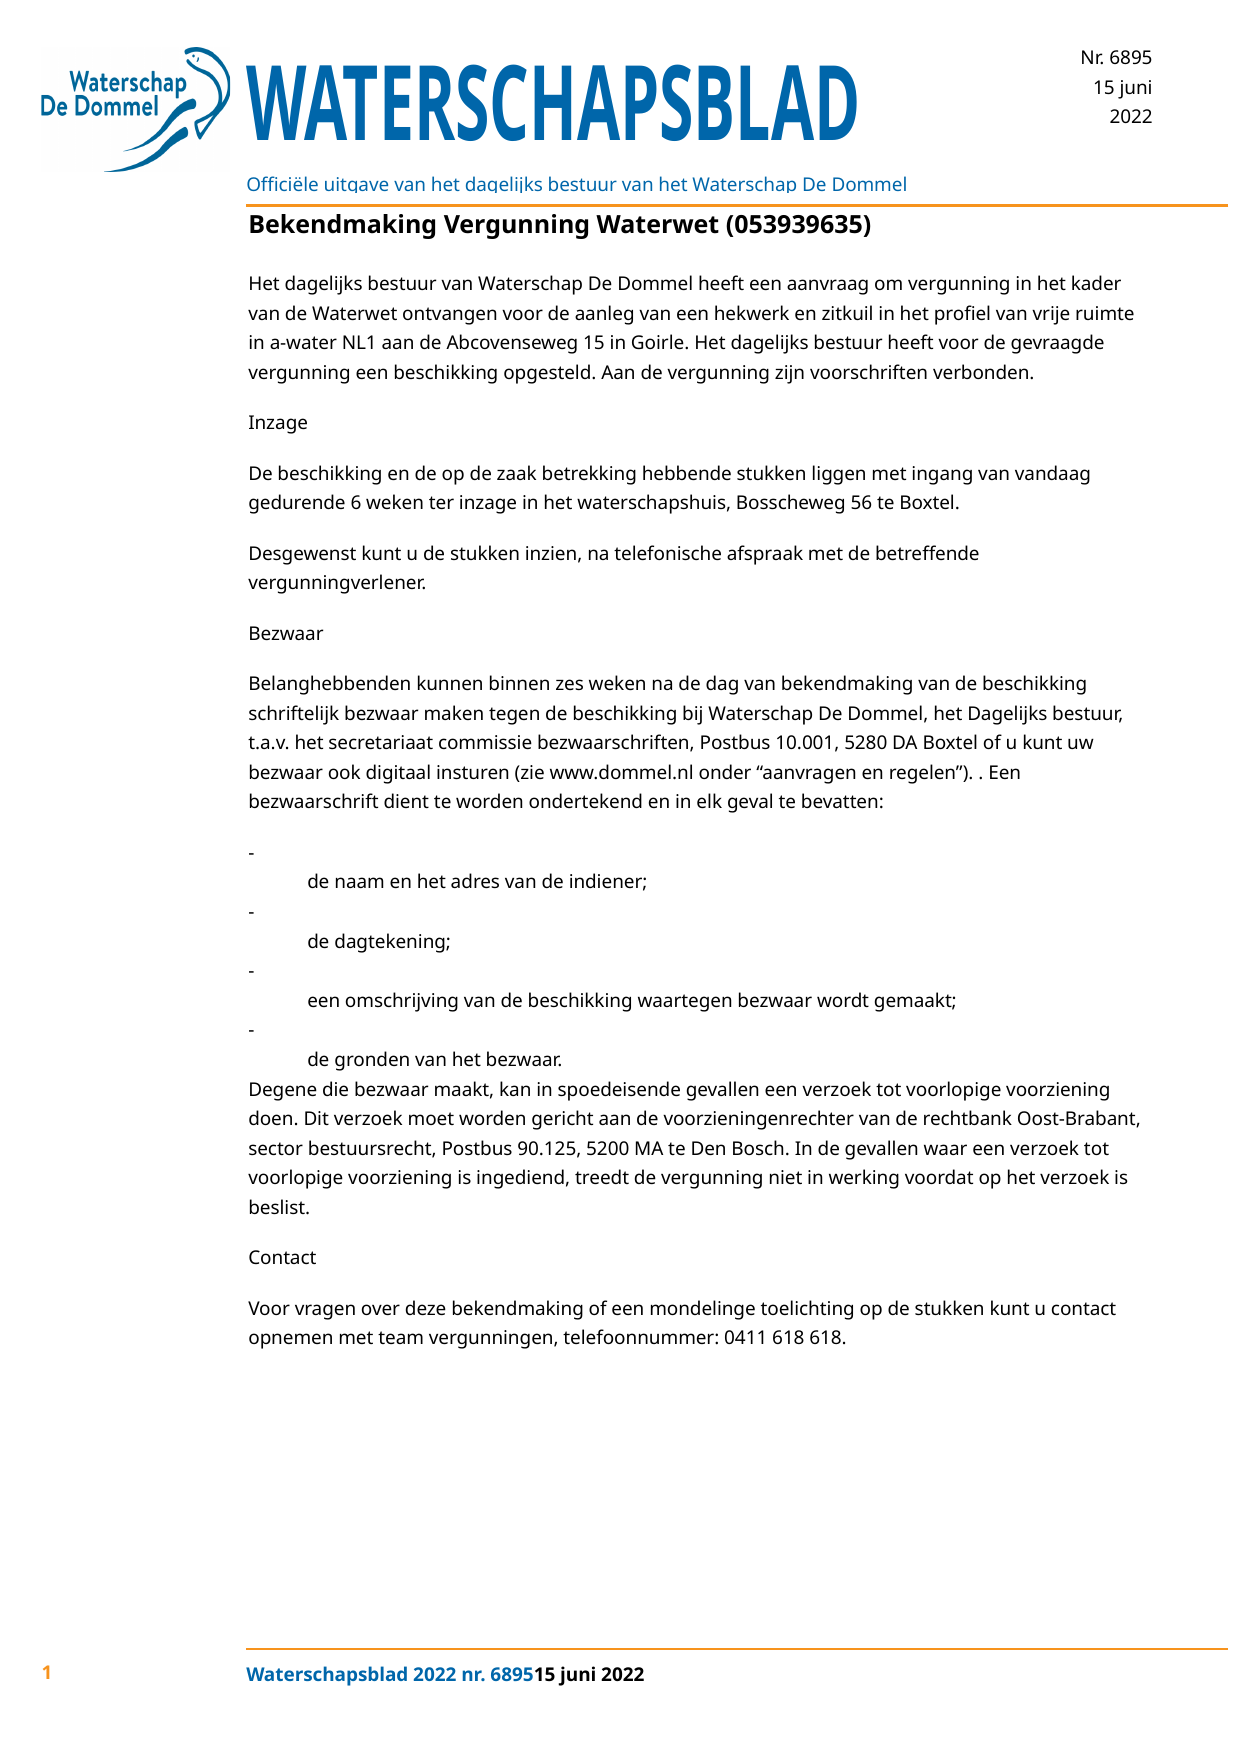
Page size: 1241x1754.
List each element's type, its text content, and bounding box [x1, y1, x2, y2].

list de gronden van het bezwaar. [248, 1046, 1152, 1072]
text Bezwaar [248, 620, 1152, 646]
text Voor vragen over deze bekendmaking of een mondelinge toelichting op de stukken kunt u contact opnemen met team vergunningen, telefoonnummer: 0411 618 618. [248, 1295, 1152, 1350]
text De beschikking en de op de zaak betrekking hebbende stukken liggen met ingang van vandaag gedurende 6 weken ter inzage in het waterschapshuis, Bosscheweg 56 te Boxtel. [248, 460, 1152, 515]
picture [45, 99, 51, 111]
text Bekendmaking Vergunning Waterwet (053939635) [248, 207, 1152, 241]
picture [198, 118, 210, 131]
text Desgewenst kunt u de stukken inzien, na telefonische afspraak met de betreffende vergunningverlener. [248, 540, 1152, 595]
list een omschrijving van de beschikking waartegen bezwaar wordt gemaakt; [248, 987, 1152, 1013]
picture [41, 47, 231, 172]
text Inzage [248, 409, 1152, 435]
text Contact [248, 1244, 1152, 1270]
text Belanghebbenden kunnen binnen zes weken na de dag van bekendmaking van de beschikking schriftelijk bezwaar maken tegen de beschikking bij Waterschap De Dommel, het Dagelijks bestuur, t.a.v. het secretariaat commissie bezwaarschriften, Postbus 10.001, 5280 DA Boxtel of u kunt uw bezwaar ook digitaal insturen (zie www.dommel.nl onder “aanvragen en regelen”). . Een bezwaarschrift dient te worden ondertekend en in elk geval te bevatten: [248, 670, 1152, 814]
picture [204, 47, 231, 76]
list de naam en het adres van de indiener; [248, 869, 1152, 894]
list de dagtekening; [248, 928, 1152, 953]
text Degene die bezwaar maakt, kan in spoedeisende gevallen een verzoek tot voorlopige voorziening doen. Dit verzoek moet worden gericht aan de voorzieningenrechter van de rechtbank Oost-Brabant, sector bestuursrecht, Postbus 90.125, 5200 MA te Den Bosch. In de gevallen waar een verzoek tot voorlopige voorziening is ingediend, treedt de vergunning niet in werking voordat op het verzoek is beslist. [248, 1076, 1152, 1220]
text Het dagelijks bestuur van Waterschap De Dommel heeft een aanvraag om vergunning in het kader van de Waterwet ontvangen voor de aanleg van een hekwerk en zitkuil in het profiel van vrije ruimte in a-water NL1 aan de Abcovenseweg 15 in Goirle. Het dagelijks bestuur heeft voor de gevraagde vergunning een beschikking opgesteld. Aan de vergunning zijn voorschriften verbonden. [248, 270, 1152, 385]
